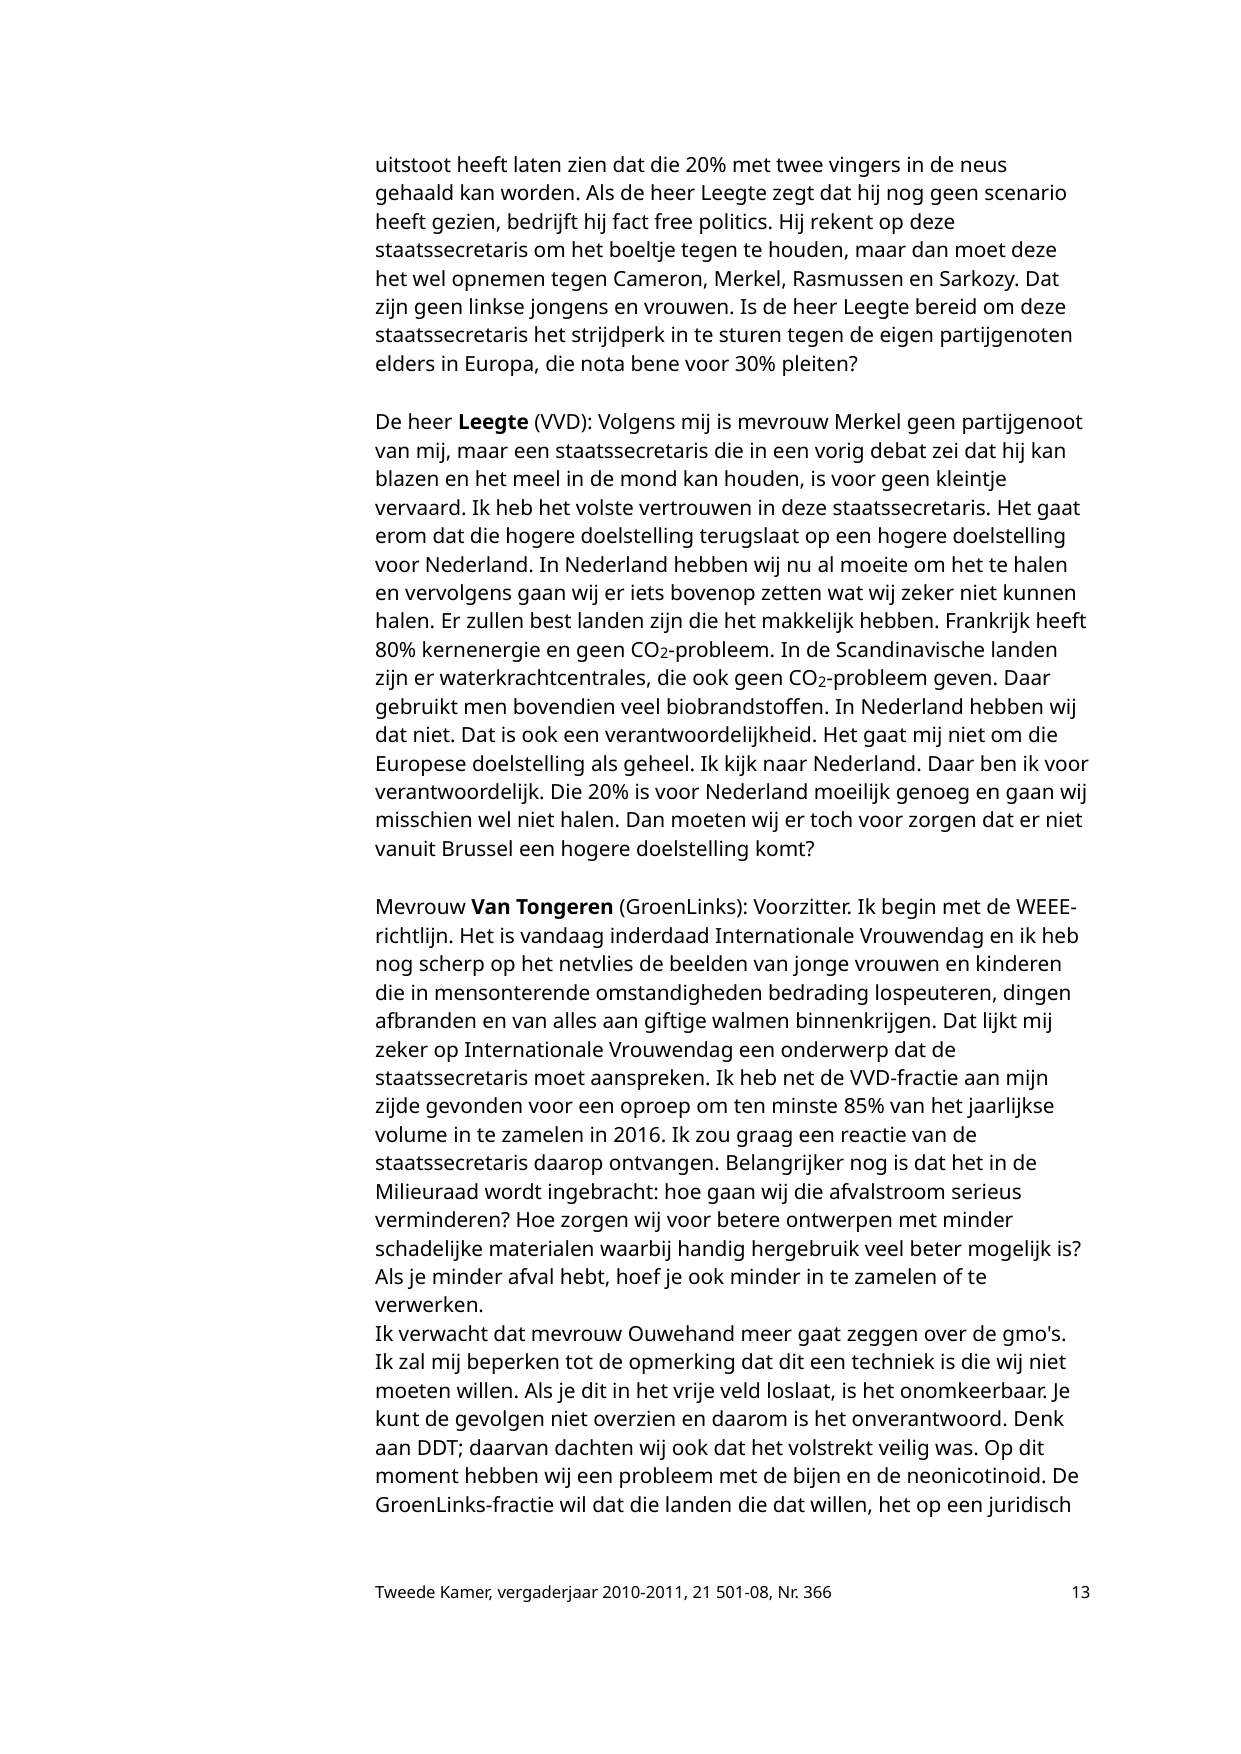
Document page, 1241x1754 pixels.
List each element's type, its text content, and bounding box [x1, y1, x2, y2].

text De heer Leegte (VVD): Volgens mij is mevrouw Merkel geen partijgenoot van mij, maar een staatssecretaris die in een vorig debat zei dat hij kan blazen en het meel in de mond kan houden, is voor geen kleintje vervaard. Ik heb het volste vertrouwen in deze staatssecretaris. Het gaat erom dat die hogere doelstelling terugslaat op een hogere doelstelling voor Nederland. In Nederland hebben wij nu al moeite om het te halen en vervolgens gaan wij er iets bovenop zetten wat wij zeker niet kunnen halen. Er zullen best landen zijn die het makkelijk hebben. Frankrijk heeft 80% kernenergie en geen CO2-probleem. In de Scandinavische landen zijn er waterkrachtcentrales, die ook geen CO2-probleem geven. Daar gebruikt men bovendien veel biobrandstoffen. In Nederland hebben wij dat niet. Dat is ook een verantwoordelijkheid. Het gaat mij niet om die Europese doelstelling als geheel. Ik kijk naar Nederland. Daar ben ik voor verantwoordelijk. Die 20% is voor Nederland moeilijk genoeg en gaan wij misschien wel niet halen. Dan moeten wij er toch voor zorgen dat er niet vanuit Brussel een hogere doelstelling komt? [375, 407, 1090, 862]
text uitstoot heeft laten zien dat die 20% met twee vingers in de neus gehaald kan worden. Als de heer Leegte zegt dat hij nog geen scenario heeft gezien, bedrijft hij fact free politics. Hij rekent op deze staatssecretaris om het boeltje tegen te houden, maar dan moet deze het wel opnemen tegen Cameron, Merkel, Rasmussen en Sarkozy. Dat zijn geen linkse jongens en vrouwen. Is de heer Leegte bereid om deze staatssecretaris het strijdperk in te sturen tegen de eigen partijgenoten elders in Europa, die nota bene voor 30% pleiten? [375, 150, 1090, 377]
text Mevrouw Van Tongeren (GroenLinks): Voorzitter. Ik begin met de WEEE-richtlijn. Het is vandaag inderdaad Internationale Vrouwendag en ik heb nog scherp op het netvlies de beelden van jonge vrouwen en kinderen die in mensonterende omstandigheden bedrading lospeuteren, dingen afbranden en van alles aan giftige walmen binnenkrijgen. Dat lijkt mij zeker op Internationale Vrouwendag een onderwerp dat de staatssecretaris moet aanspreken. Ik heb net de VVD-fractie aan mijn zijde gevonden voor een oproep om ten minste 85% van het jaarlijkse volume in te zamelen in 2016. Ik zou graag een reactie van de staatssecretaris daarop ontvangen. Belangrijker nog is dat het in de Milieuraad wordt ingebracht: hoe gaan wij die afvalstroom serieus verminderen? Hoe zorgen wij voor betere ontwerpen met minder schadelijke materialen waarbij handig hergebruik veel beter mogelijk is? Als je minder afval hebt, hoef je ook minder in te zamelen of te verwerken. [375, 892, 1090, 1319]
text Ik verwacht dat mevrouw Ouwehand meer gaat zeggen over de gmo's. Ik zal mij beperken tot de opmerking dat dit een techniek is die wij niet moeten willen. Als je dit in het vrije veld loslaat, is het onomkeerbaar. Je kunt de gevolgen niet overzien en daarom is het onverantwoord. Denk aan DDT; daarvan dachten wij ook dat het volstrekt veilig was. Op dit moment hebben wij een probleem met de bijen en de neonicotinoid. De GroenLinks-fractie wil dat die landen die dat willen, het op een juridisch [375, 1319, 1090, 1518]
